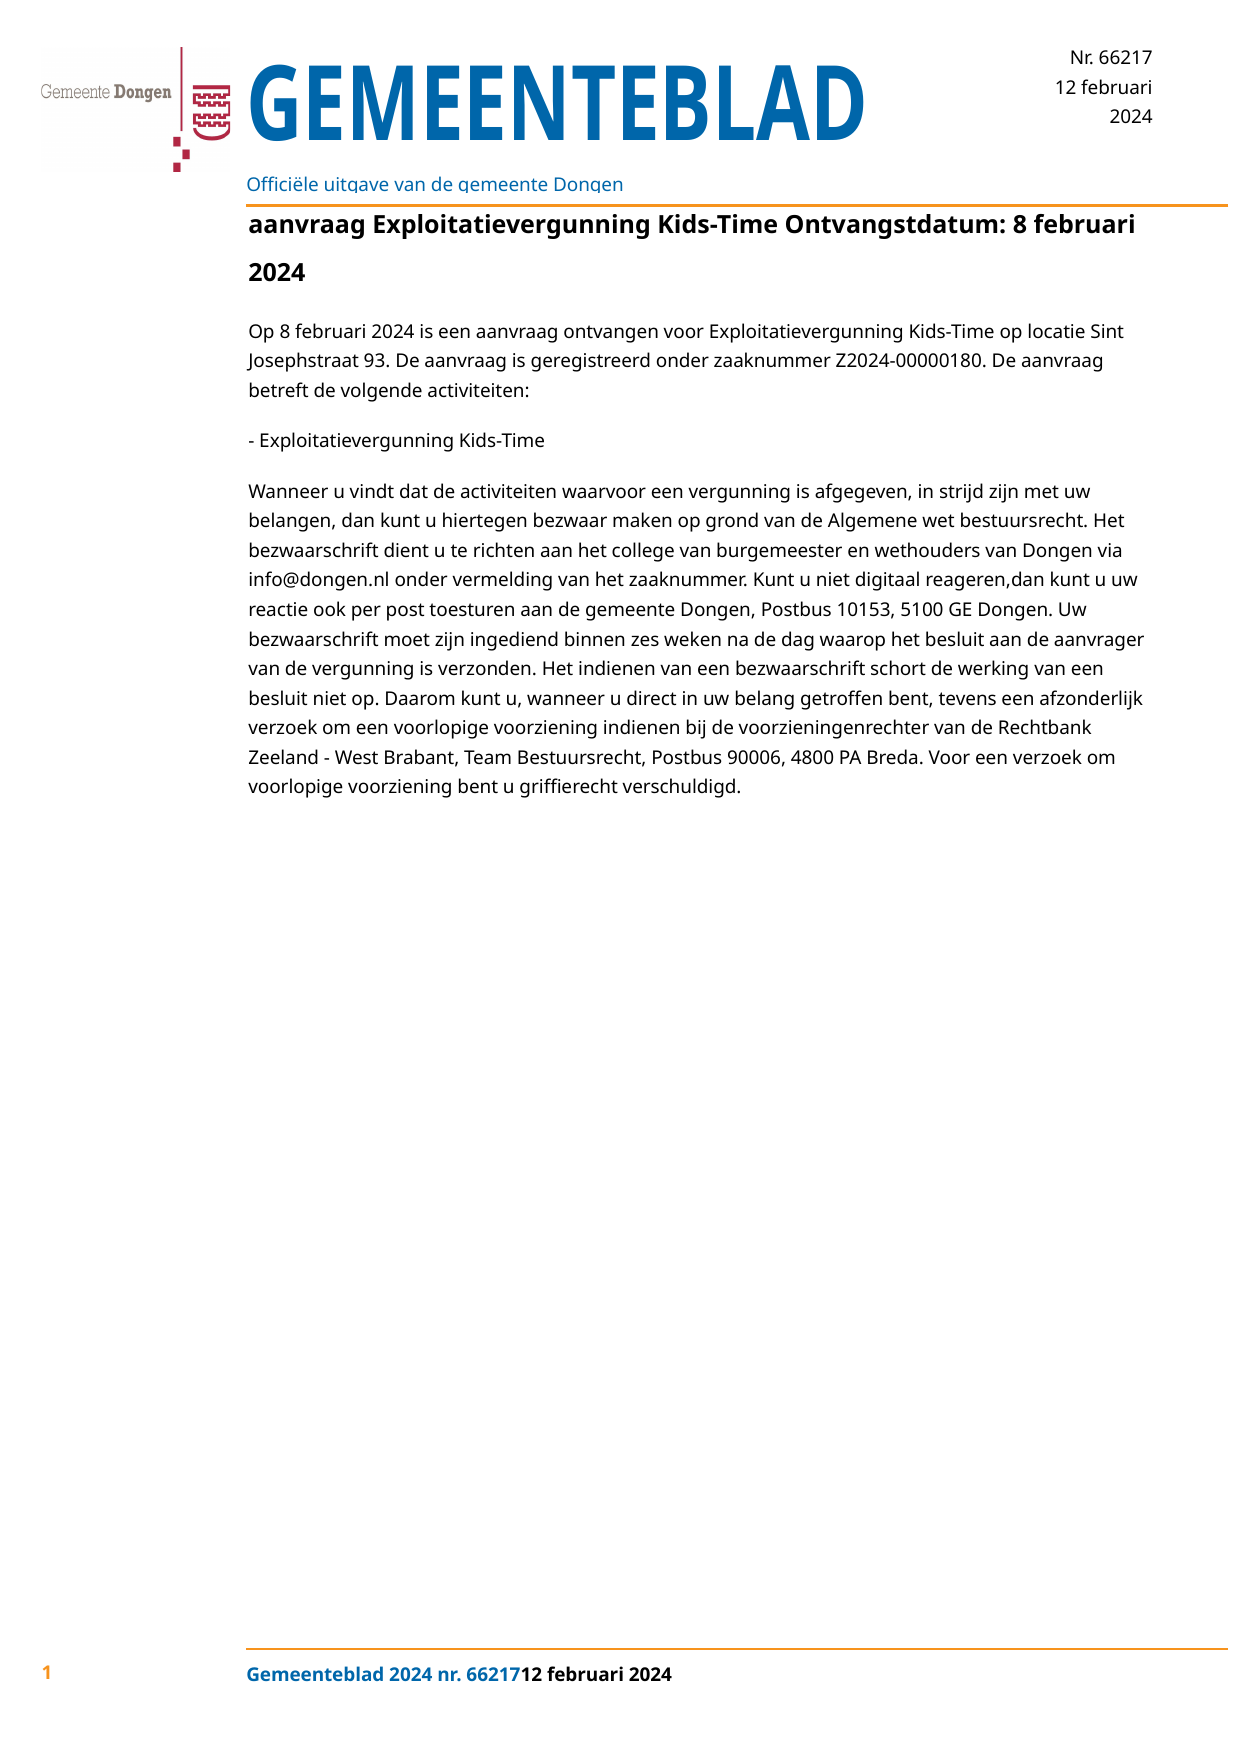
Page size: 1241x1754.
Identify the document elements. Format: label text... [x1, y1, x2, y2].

text Wanneer u vindt dat de activiteiten waarvoor een vergunning is afgegeven, in strijd zijn met uw belangen, dan kunt u hiertegen bezwaar maken op grond van de Algemene wet bestuursrecht. Het bezwaarschrift dient u te richten aan het college van burgemeester en wethouders van Dongen via info@dongen.nl onder vermelding van het zaaknummer. Kunt u niet digitaal reageren,dan kunt u uw reactie ook per post toesturen aan de gemeente Dongen, Postbus 10153, 5100 GE Dongen. Uw bezwaarschrift moet zijn ingediend binnen zes weken na de dag waarop het besluit aan de aanvrager van de vergunning is verzonden. Het indienen van een bezwaarschrift schort de werking van een besluit niet op. Daarom kunt u, wanneer u direct in uw belang getroffen bent, tevens een afzonderlijk verzoek om een voorlopige voorziening indienen bij de voorzieningenrechter van de Rechtbank Zeeland - West Brabant, Team Bestuursrecht, Postbus 90006, 4800 PA Breda. Voor een verzoek om voorlopige voorziening bent u griffierecht verschuldigd. [248, 478, 1152, 799]
text - Exploitatievergunning Kids-Time [248, 427, 1152, 453]
text aanvraag Exploitatievergunning Kids-Time Ontvangstdatum: 8 februari 2024 [248, 207, 1152, 288]
picture [41, 47, 231, 172]
text Op 8 februari 2024 is een aanvraag ontvangen voor Exploitatievergunning Kids-Time op locatie Sint Josephstraat 93. De aanvraag is geregistreerd onder zaaknummer Z2024-00000180. De aanvraag betreft de volgende activiteiten: [248, 318, 1152, 403]
